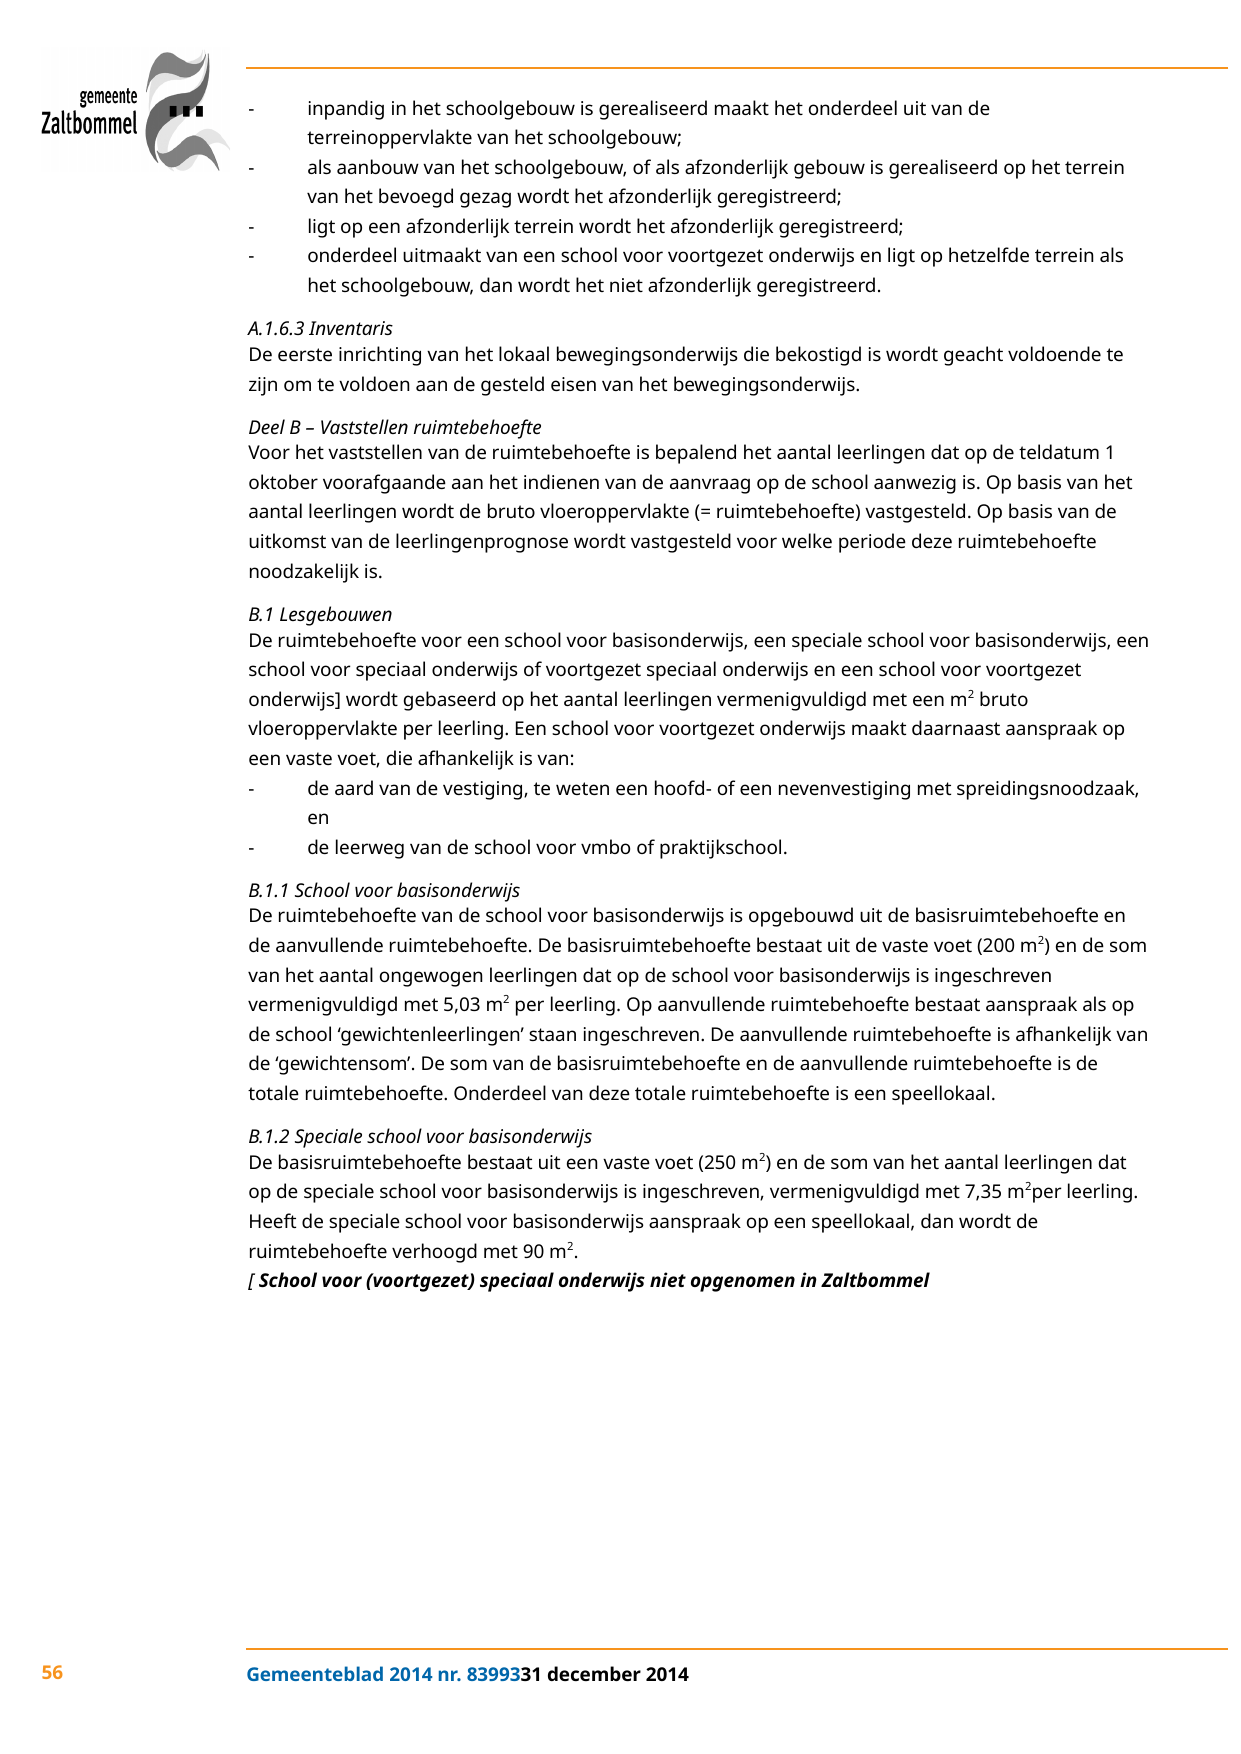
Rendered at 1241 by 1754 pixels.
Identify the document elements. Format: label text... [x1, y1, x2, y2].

text [ School voor (voortgezet) speciaal onderwijs niet opgenomen in Zaltbommel [248, 1267, 1152, 1293]
text B.1.2 Speciale school voor basisonderwijs [248, 1123, 1152, 1149]
list de leerweg van de school voor vmbo of praktijkschool. [248, 834, 1152, 859]
text De ruimtebehoefte voor een school voor basisonderwijs, een speciale school voor basisonderwijs, een school voor speciaal onderwijs of voortgezet speciaal onderwijs en een school voor voortgezet onderwijs] wordt gebaseerd op het aantal leerlingen vermenigvuldigd met een m2 bruto vloeroppervlakte per leerling. Een school voor voortgezet onderwijs maakt daarnaast aanspraak op een vaste voet, die afhankelijk is van: [248, 627, 1152, 771]
text Voor het vaststellen van de ruimtebehoefte is bepalend het aantal leerlingen dat op de teldatum 1 oktober voorafgaande aan het indienen van de aanvraag op de school aanwezig is. Op basis van het aantal leerlingen wordt de bruto vloeroppervlakte (= ruimtebehoefte) vastgesteld. Op basis van de uitkomst van de leerlingenprognose wordt vastgesteld voor welke periode deze ruimtebehoefte noodzakelijk is. [248, 439, 1152, 584]
list de aard van de vestiging, te weten een hoofd- of een nevenvestiging met spreidingsnoodzaak, en [248, 775, 1152, 830]
text Deel B – Vaststellen ruimtebehoefte [248, 414, 1152, 439]
text A.1.6.3 Inventaris [248, 315, 1152, 341]
picture [41, 47, 231, 172]
text De eerste inrichting van het lokaal bewegingsonderwijs die bekostigd is wordt geacht voldoende te zijn om te voldoen aan de gesteld eisen van het bewegingsonderwijs. [248, 341, 1152, 396]
list als aanbouw van het schoolgebouw, of als afzonderlijk gebouw is gerealiseerd op het terrein van het bevoegd gezag wordt het afzonderlijk geregistreerd; [248, 154, 1152, 209]
text B.1.1 School voor basisonderwijs [248, 877, 1152, 903]
list inpandig in het schoolgebouw is gerealiseerd maakt het onderdeel uit van de terreinoppervlakte van het schoolgebouw; [248, 95, 1152, 150]
list ligt op een afzonderlijk terrein wordt het afzonderlijk geregistreerd; [248, 213, 1152, 239]
text De ruimtebehoefte van de school voor basisonderwijs is opgebouwd uit de basisruimtebehoefte en de aanvullende ruimtebehoefte. De basisruimtebehoefte bestaat uit de vaste voet (200 m2) en de som van het aantal ongewogen leerlingen dat op de school voor basisonderwijs is ingeschreven vermenigvuldigd met 5,03 m2 per leerling. Op aanvullende ruimtebehoefte bestaat aanspraak als op de school ‘gewichtenleerlingen’ staan ingeschreven. De aanvullende ruimtebehoefte is afhankelijk van de ‘gewichtensom’. De som van de basisruimtebehoefte en de aanvullende ruimtebehoefte is de totale ruimtebehoefte. Onderdeel van deze totale ruimtebehoefte is een speellokaal. [248, 903, 1152, 1106]
text De basisruimtebehoefte bestaat uit een vaste voet (250 m2) en de som van het aantal leerlingen dat op de speciale school voor basisonderwijs is ingeschreven, vermenigvuldigd met 7,35 m2per leerling. Heeft de speciale school voor basisonderwijs aanspraak op een speellokaal, dan wordt de ruimtebehoefte verhoogd met 90 m2. [248, 1149, 1152, 1263]
list onderdeel uitmaakt van een school voor voortgezet onderwijs en ligt op hetzelfde terrein als het schoolgebouw, dan wordt het niet afzonderlijk geregistreerd. [248, 243, 1152, 298]
text B.1 Lesgebouwen [248, 601, 1152, 627]
